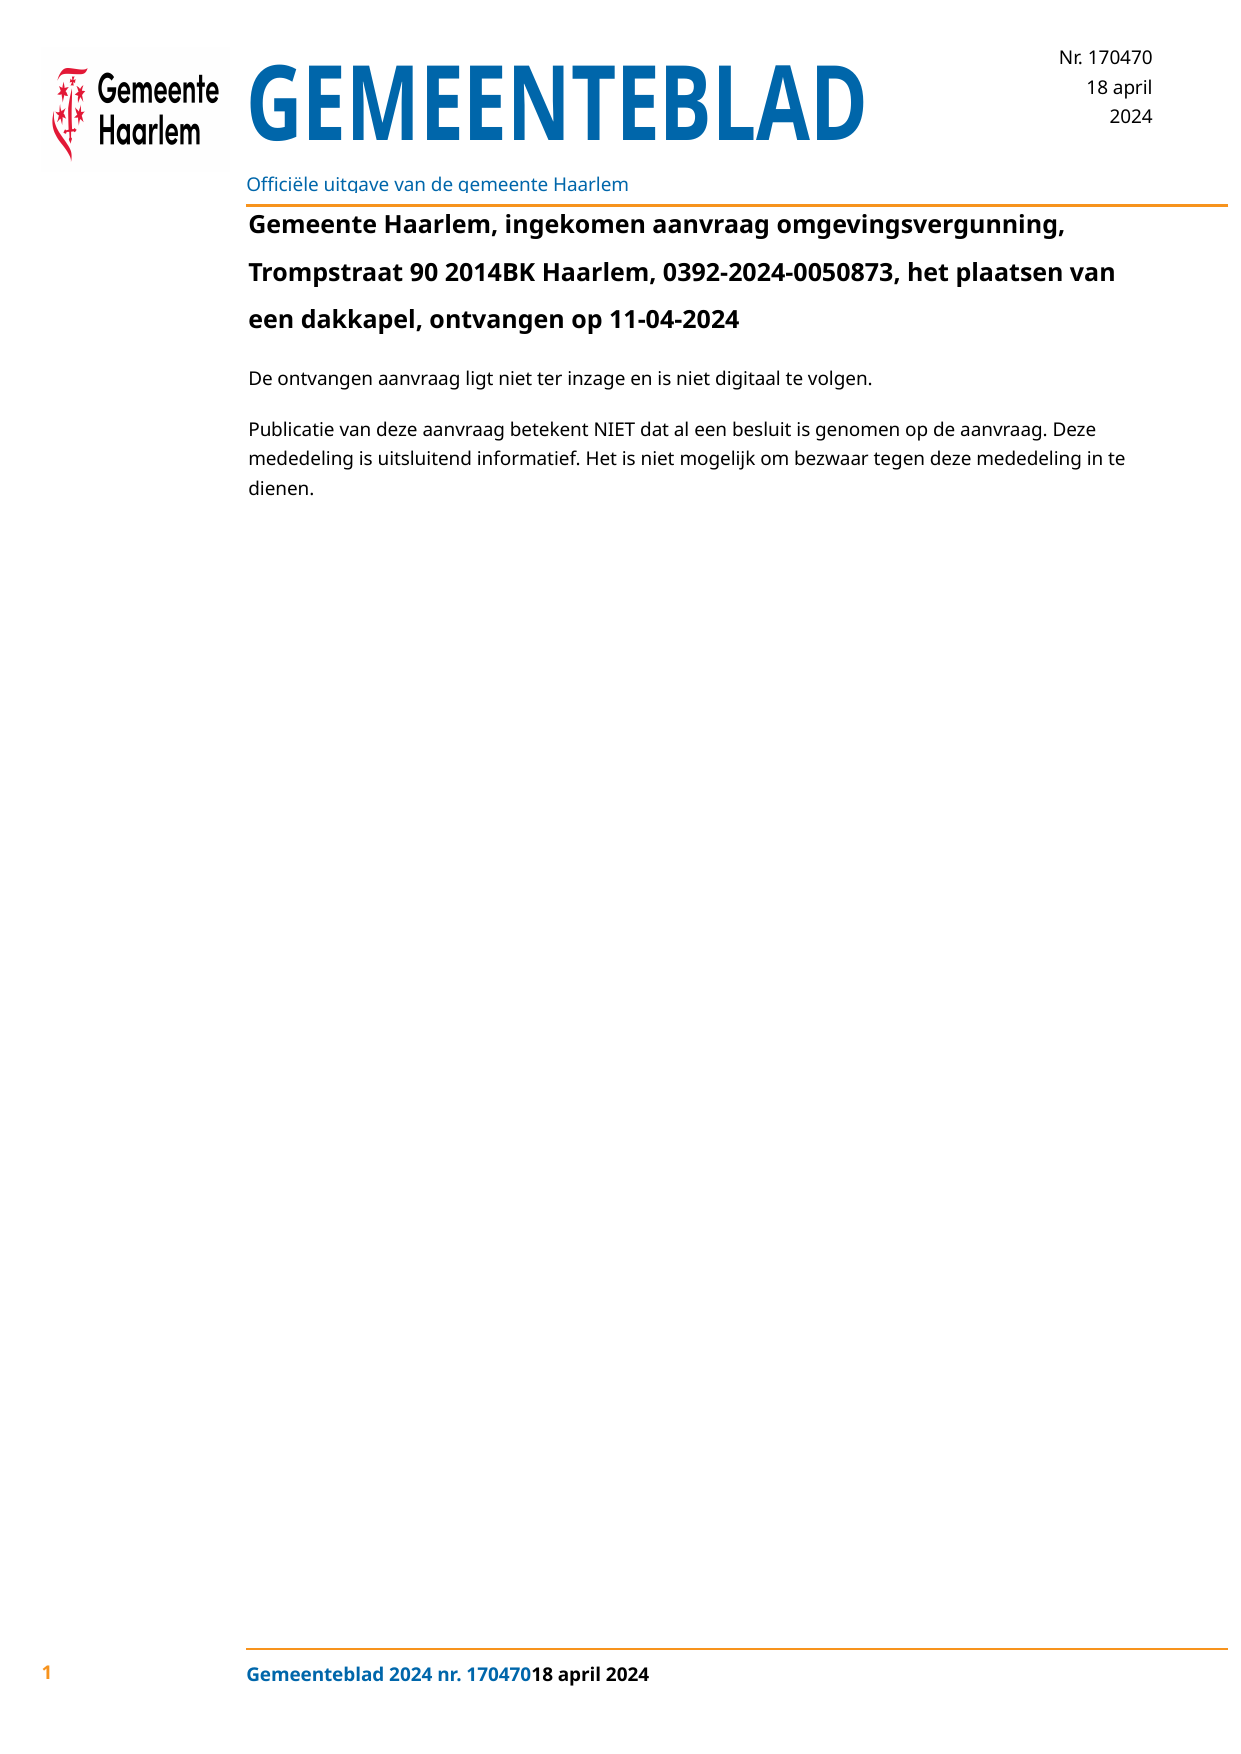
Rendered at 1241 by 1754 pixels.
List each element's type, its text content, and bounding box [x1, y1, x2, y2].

text Gemeente Haarlem, ingekomen aanvraag omgevingsvergunning, Trompstraat 90 2014BK Haarlem, 0392-2024-0050873, het plaatsen van een dakkapel, ontvangen op 11-04-2024 [248, 207, 1152, 336]
picture [41, 47, 231, 172]
text De ontvangen aanvraag ligt niet ter inzage en is niet digitaal te volgen. [248, 366, 1152, 391]
text Publicatie van deze aanvraag betekent NIET dat al een besluit is genomen op de aanvraag. Deze mededeling is uitsluitend informatief. Het is niet mogelijk om bezwaar tegen deze mededeling in te dienen. [248, 416, 1152, 501]
